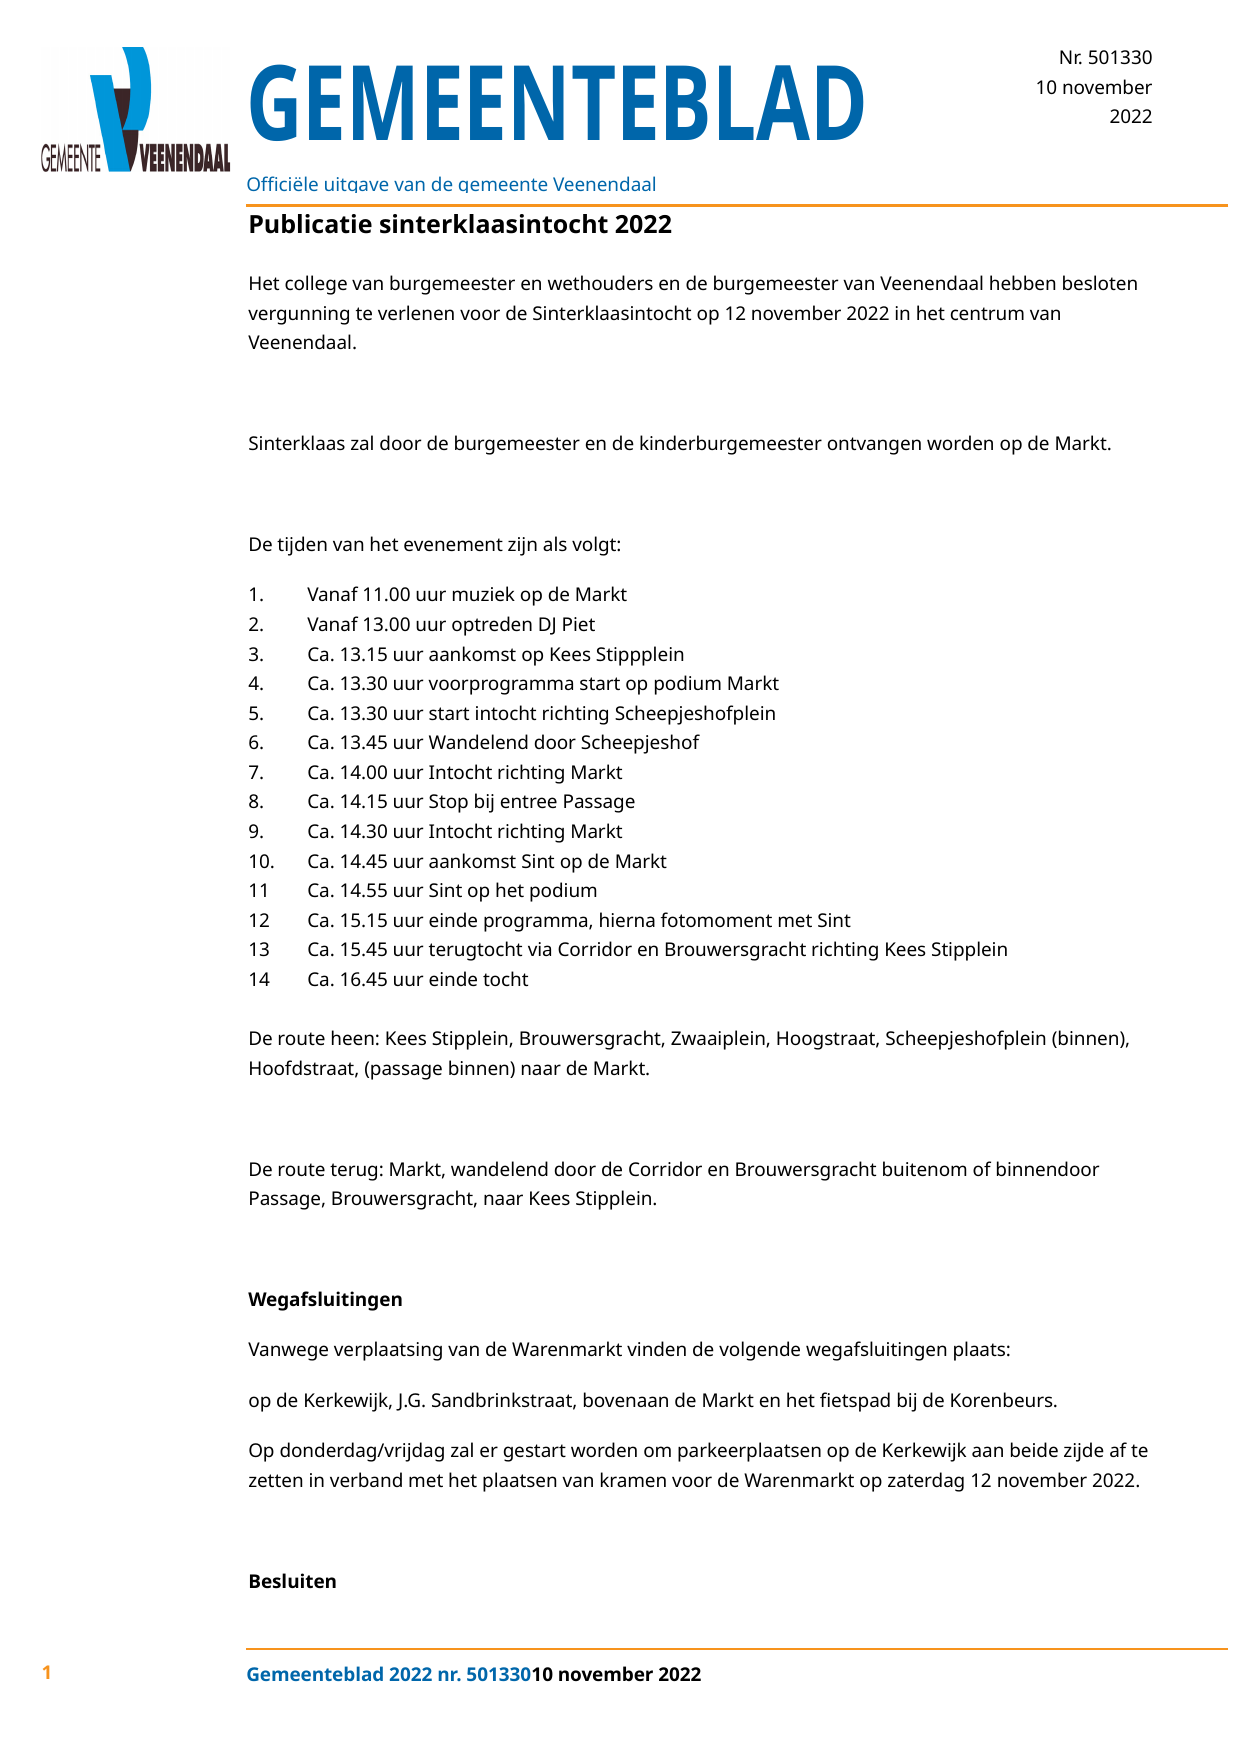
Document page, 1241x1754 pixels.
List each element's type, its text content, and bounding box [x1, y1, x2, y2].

text Het college van burgemeester en wethouders en de burgemeester van Veenendaal hebben besloten vergunning te verlenen voor de Sinterklaasintocht op 12 november 2022 in het centrum van Veenendaal. [248, 270, 1152, 355]
list Ca. 13.15 uur aankomst op Kees Stippplein [248, 641, 1152, 666]
list Ca. 14.15 uur Stop bij entree Passage [248, 789, 1152, 814]
list Ca. 14.30 uur Intocht richting Markt [248, 818, 1152, 844]
list Ca. 16.45 uur einde tocht [248, 966, 1152, 992]
list Ca. 15.45 uur terugtocht via Corridor en Brouwersgracht richting Kees Stipplein [248, 937, 1152, 962]
list Ca. 13.30 uur start intocht richting Scheepjeshofplein [248, 700, 1152, 726]
picture [123, 47, 231, 172]
text Vanwege verplaatsing van de Warenmarkt vinden de volgende wegafsluitingen plaats: [248, 1337, 1152, 1362]
list Ca. 15.15 uur einde programma, hierna fotomoment met Sint [248, 907, 1152, 933]
list Ca. 13.30 uur voorprogramma start op podium Markt [248, 670, 1152, 696]
picture [41, 47, 130, 172]
text Sinterklaas zal door de burgemeester en de kinderburgemeester ontvangen worden op de Markt. [248, 430, 1152, 456]
text De route heen: Kees Stipplein, Brouwersgracht, Zwaaiplein, Hoogstraat, Scheepjeshofplein (binnen), Hoofdstraat, (passage binnen) naar de Markt. [248, 1025, 1152, 1081]
list Ca. 14.00 uur Intocht richting Markt [248, 759, 1152, 785]
text De route terug: Markt, wandelend door de Corridor en Brouwersgracht buitenom of binnendoor Passage, Brouwersgracht, naar Kees Stipplein. [248, 1156, 1152, 1211]
text op de Kerkewijk, J.G. Sandbrinkstraat, bovenaan de Markt en het fietspad bij de Korenbeurs. [248, 1387, 1152, 1413]
list Vanaf 13.00 uur optreden DJ Piet [248, 611, 1152, 637]
text De tijden van het evenement zijn als volgt: [248, 531, 1152, 557]
list Ca. 14.45 uur aankomst Sint op de Markt [248, 848, 1152, 873]
list Ca. 14.55 uur Sint op het podium [248, 877, 1152, 903]
text Besluiten [248, 1568, 1152, 1593]
text Publicatie sinterklaasintocht 2022 [248, 207, 1152, 241]
list Vanaf 11.00 uur muziek op de Markt [248, 582, 1152, 607]
text Wegafsluitingen [248, 1286, 1152, 1312]
list Ca. 13.45 uur Wandelend door Scheepjeshof [248, 729, 1152, 755]
text Op donderdag/vrijdag zal er gestart worden om parkeerplaatsen op de Kerkewijk aan beide zijde af te zetten in verband met het plaatsen van kramen voor de Warenmarkt op zaterdag 12 november 2022. [248, 1437, 1152, 1493]
